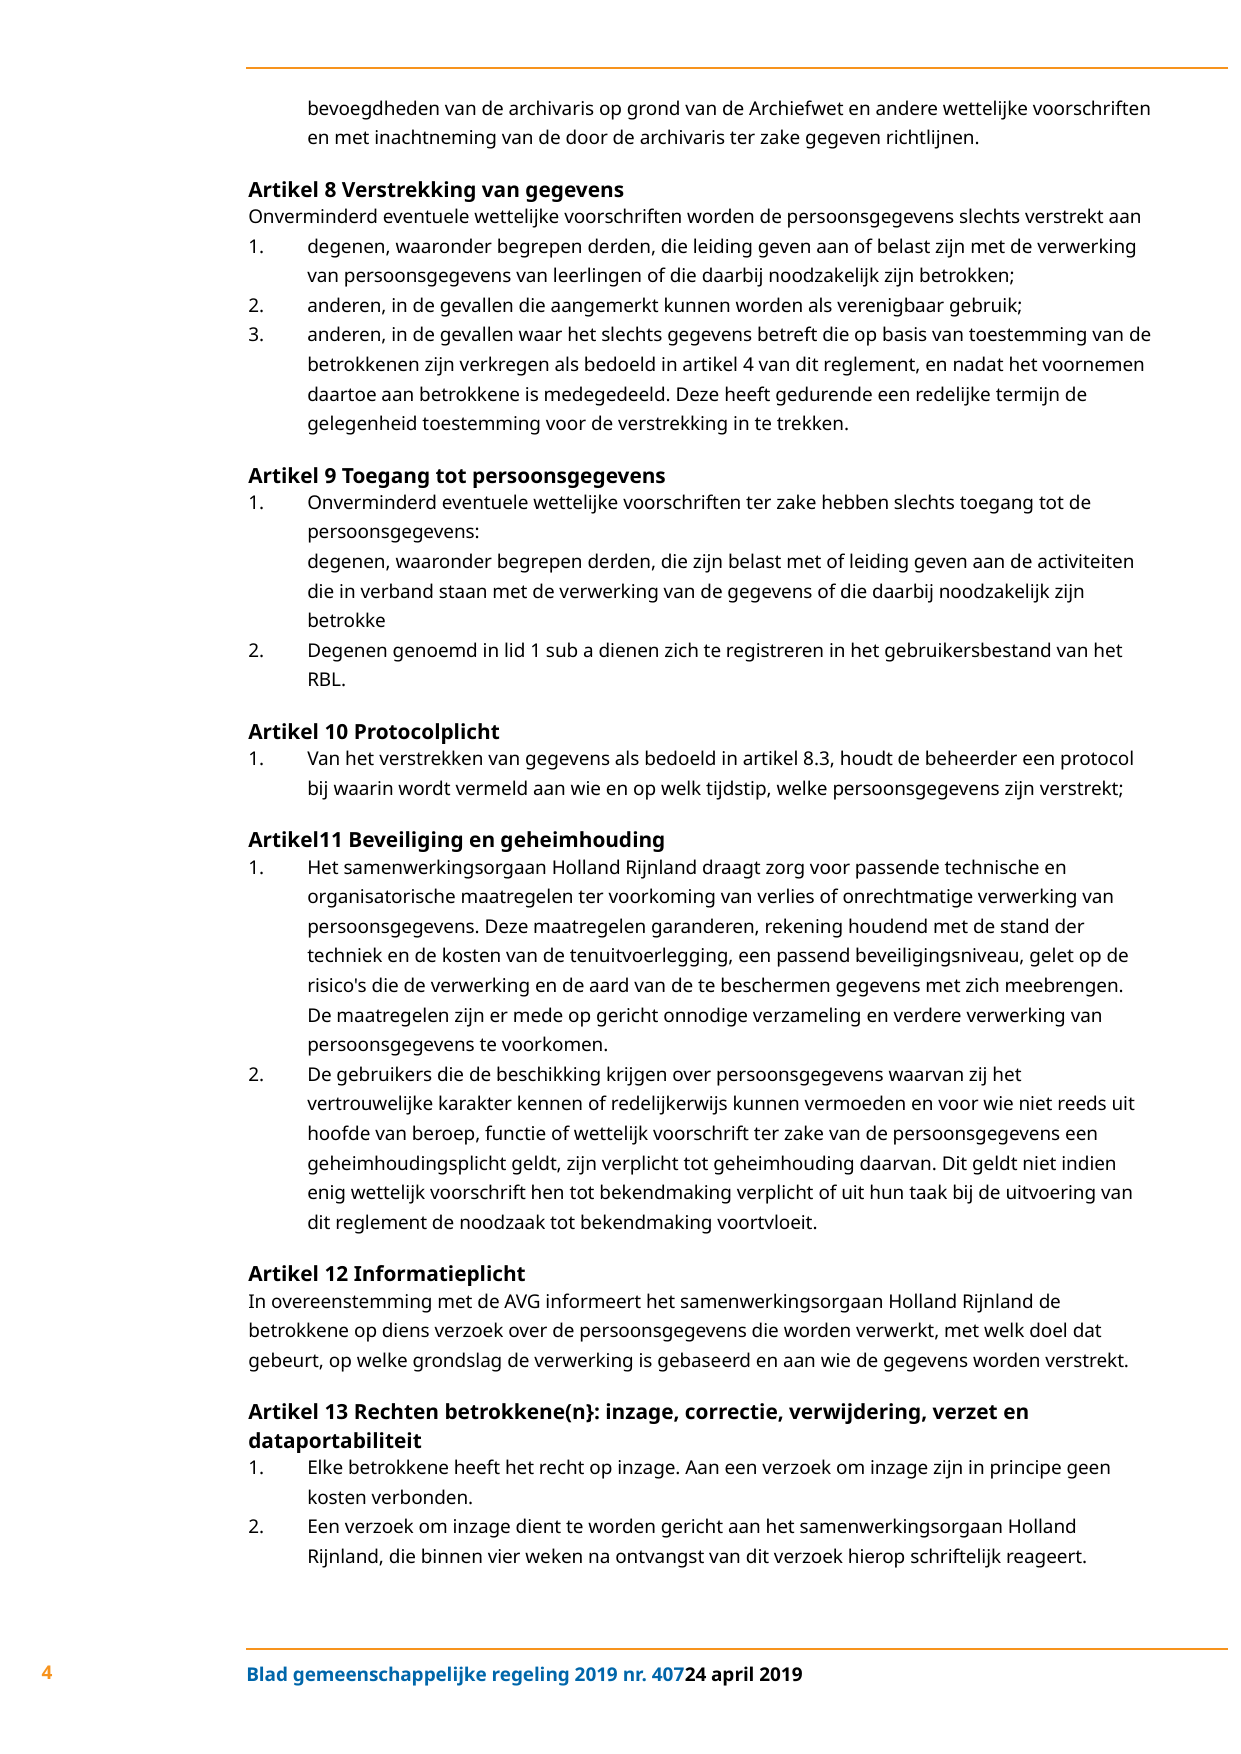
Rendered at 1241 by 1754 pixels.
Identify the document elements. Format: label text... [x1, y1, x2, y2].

text In overeenstemming met de AVG informeert het samenwerkingsorgaan Holland Rijnland de betrokkene op diens verzoek over de persoonsgegevens die worden verwerkt, met welk doel dat gebeurt, op welke grondslag de verwerking is gebaseerd en aan wie de gegevens worden verstrekt. [248, 1288, 1152, 1373]
list bevoegdheden van de archivaris op grond van de Archiefwet en andere wettelijke voorschriften en met inachtneming van de door de archivaris ter zake gegeven richtlijnen. [248, 95, 1152, 150]
list Onverminderd eventuele wettelijke voorschriften ter zake hebben slechts toegang tot de [248, 489, 1152, 515]
text Artikel 13 Rechten betrokkene(n}: inzage, correctie, verwijdering, verzet en dataportabiliteit [248, 1397, 1152, 1454]
list Van het verstrekken van gegevens als bedoeld in artikel 8.3, houdt de beheerder een protocol bij waarin wordt vermeld aan wie en op welk tijdstip, welke persoonsgegevens zijn verstrekt; [248, 746, 1152, 801]
list degenen, waaronder begrepen derden, die zijn belast met of leiding geven aan de activiteiten die in verband staan met de verwerking van de gegevens of die daarbij noodzakelijk zijn betrokke [248, 548, 1152, 633]
text Artikel 12 Informatieplicht [248, 1259, 1152, 1288]
list anderen, in de gevallen waar het slechts gegevens betreft die op basis van toestemming van de betrokkenen zijn verkregen als bedoeld in artikel 4 van dit reglement, en nadat het voornemen daartoe aan betrokkene is medegedeeld. Deze heeft gedurende een redelijke termijn de gelegenheid toestemming voor de verstrekking in te trekken. [248, 322, 1152, 436]
text Artikel 8 Verstrekking van gegevens [248, 175, 1152, 203]
text Onverminderd eventuele wettelijke voorschriften worden de persoonsgegevens slechts verstrekt aan [248, 203, 1152, 229]
list De gebruikers die de beschikking krijgen over persoonsgegevens waarvan zij het vertrouwelijke karakter kennen of redelijkerwijs kunnen vermoeden en voor wie niet reeds uit hoofde van beroep, functie of wettelijk voorschrift ter zake van de persoonsgegevens een geheimhoudingsplicht geldt, zijn verplicht tot geheimhouding daarvan. Dit geldt niet indien enig wettelijk voorschrift hen tot bekendmaking verplicht of uit hun taak bij de uitvoering van dit reglement de noodzaak tot bekendmaking voortvloeit. [248, 1061, 1152, 1235]
list persoonsgegevens: [248, 519, 1152, 544]
list Elke betrokkene heeft het recht op inzage. Aan een verzoek om inzage zijn in principe geen kosten verbonden. [248, 1454, 1152, 1509]
list Een verzoek om inzage dient te worden gericht aan het samenwerkingsorgaan Holland Rijnland, die binnen vier weken na ontvangst van dit verzoek hierop schriftelijk reageert. [248, 1513, 1152, 1569]
text Artikel 9 Toegang tot persoonsgegevens [248, 461, 1152, 489]
list anderen, in de gevallen die aangemerkt kunnen worden als verenigbaar gebruik; [248, 292, 1152, 318]
list degenen, waaronder begrepen derden, die leiding geven aan of belast zijn met de verwerking van persoonsgegevens van leerlingen of die daarbij noodzakelijk zijn betrokken; [248, 233, 1152, 288]
list Het samenwerkingsorgaan Holland Rijnland draagt zorg voor passende technische en organisatorische maatregelen ter voorkoming van verlies of onrechtmatige verwerking van persoonsgegevens. Deze maatregelen garanderen, rekening houdend met de stand der techniek en de kosten van de tenuitvoerlegging, een passend beveiligingsniveau, gelet op de risico's die de verwerking en de aard van de te beschermen gegevens met zich meebrengen. De maatregelen zijn er mede op gericht onnodige verzameling en verdere verwerking van persoonsgegevens te voorkomen. [248, 854, 1152, 1057]
picture [41, 47, 231, 172]
text Artikel11 Beveiliging en geheimhouding [248, 826, 1152, 854]
list Degenen genoemd in lid 1 sub a dienen zich te registreren in het gebruikersbestand van het RBL. [248, 637, 1152, 692]
text Artikel 10 Protocolplicht [248, 717, 1152, 746]
